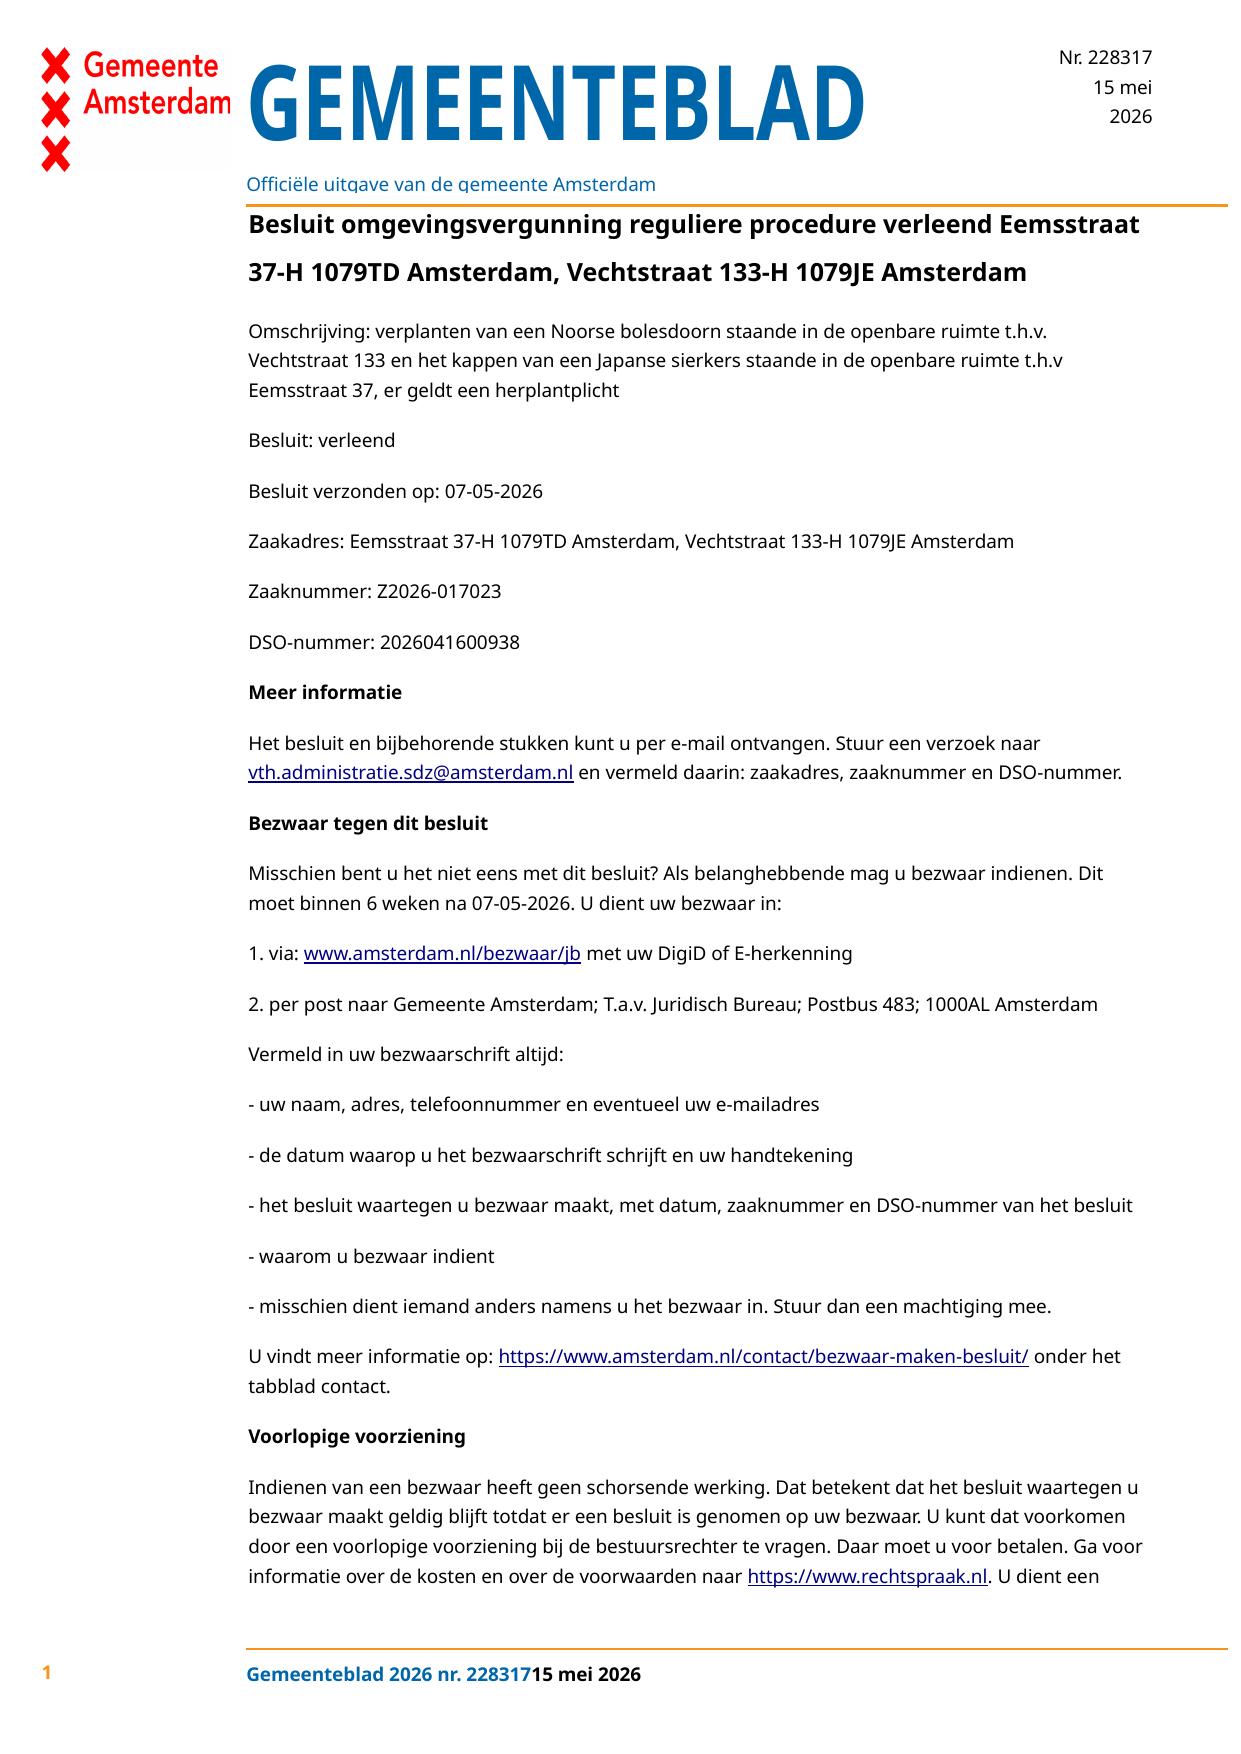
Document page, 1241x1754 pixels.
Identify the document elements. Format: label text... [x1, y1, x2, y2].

text Bezwaar tegen dit besluit [248, 810, 1152, 836]
text - de datum waarop u het bezwaarschrift schrijft en uw handtekening [248, 1142, 1152, 1168]
text Zaaknummer: Z2026-017023 [248, 579, 1152, 604]
text Meer informatie [248, 679, 1152, 705]
text Omschrijving: verplanten van een Noorse bolesdoorn staande in de openbare ruimte t.h.v. Vechtstraat 133 en het kappen van een Japanse sierkers staande in de openbare ruimte t.h.v Eemsstraat 37, er geldt een herplantplicht [248, 318, 1152, 403]
text U vindt meer informatie op: https://www.amsterdam.nl/contact/bezwaar-maken-besluit/ onder het tabblad contact. [248, 1344, 1152, 1399]
picture [41, 47, 231, 172]
text DSO-nummer: 2026041600938 [248, 629, 1152, 655]
text Voorlopige voorziening [248, 1424, 1152, 1449]
text Indienen van een bezwaar heeft geen schorsende werking. Dat betekent dat het besluit waartegen u bezwaar maakt geldig blijft totdat er een besluit is genomen op uw bezwaar. U kunt dat voorkomen door een voorlopige voorziening bij de bestuursrechter te vragen. Daar moet u voor betalen. Ga voor informatie over de kosten en over de voorwaarden naar https://www.rechtspraak.nl. U dient een [248, 1474, 1152, 1589]
text Zaakadres: Eemsstraat 37-H 1079TD Amsterdam, Vechtstraat 133-H 1079JE Amsterdam [248, 528, 1152, 554]
text Vermeld in uw bezwaarschrift altijd: [248, 1041, 1152, 1067]
text Besluit: verleend [248, 427, 1152, 453]
text - uw naam, adres, telefoonnummer en eventueel uw e-mailadres [248, 1092, 1152, 1117]
text Misschien bent u het niet eens met dit besluit? Als belanghebbende mag u bezwaar indienen. Dit moet binnen 6 weken na 07-05-2026. U dient uw bezwaar in: [248, 860, 1152, 916]
text - misschien dient iemand anders namens u het bezwaar in. Stuur dan een machtiging mee. [248, 1293, 1152, 1319]
text Het besluit en bijbehorende stukken kunt u per e-mail ontvangen. Stuur een verzoek naar vth.administratie.sdz@amsterdam.nl en vermeld daarin: zaakadres, zaaknummer en DSO-nummer. [248, 730, 1152, 785]
text - waarom u bezwaar indient [248, 1243, 1152, 1269]
text 2. per post naar Gemeente Amsterdam; T.a.v. Juridisch Bureau; Postbus 483; 1000AL Amsterdam [248, 991, 1152, 1017]
text Besluit omgevingsvergunning reguliere procedure verleend Eemsstraat 37-H 1079TD Amsterdam, Vechtstraat 133-H 1079JE Amsterdam [248, 207, 1152, 288]
text - het besluit waartegen u bezwaar maakt, met datum, zaaknummer en DSO-nummer van het besluit [248, 1192, 1152, 1218]
text Besluit verzonden op: 07-05-2026 [248, 478, 1152, 504]
text 1. via: www.amsterdam.nl/bezwaar/jb met uw DigiD of E-herkenning [248, 940, 1152, 966]
